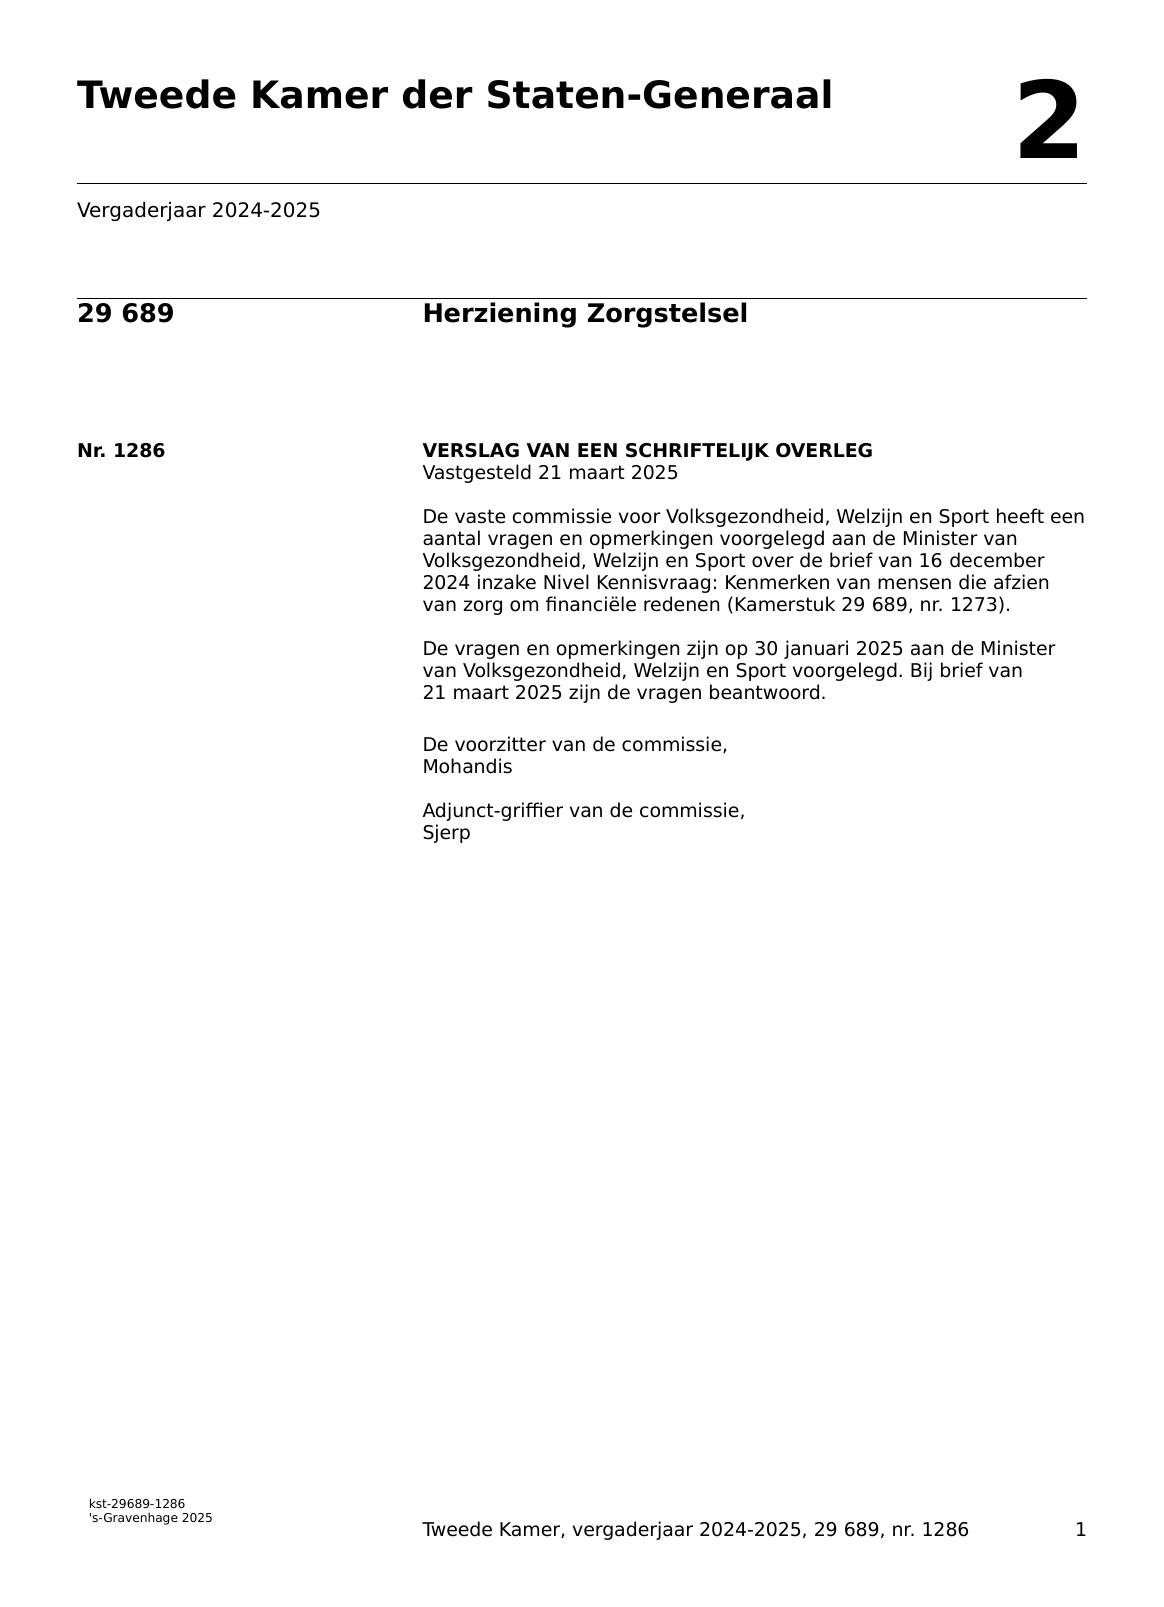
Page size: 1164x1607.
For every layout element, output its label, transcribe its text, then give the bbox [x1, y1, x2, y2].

subtitle 29 689 Herziening Zorgstelsel [77, 299, 1087, 329]
text Vastgesteld 21 maart 2025 [422, 462, 1087, 484]
text De vragen en opmerkingen zijn op 30 januari 2025 aan de Minister van Volksgezondheid, Welzijn en Sport voorgelegd. Bij brief van 21 maart 2025 zijn de vragen beantwoord. [422, 638, 1087, 704]
text 's-Gravenhage 2025 [88, 1511, 323, 1525]
text De voorzitter van de commissie, Mohandis [422, 734, 1087, 778]
text De vaste commissie voor Volksgezondheid, Welzijn en Sport heeft een aantal vragen en opmerkingen voorgelegd aan de Minister van Volksgezondheid, Welzijn en Sport over de brief van 16 december 2024 inzake Nivel Kennisvraag: Kenmerken van mensen die afzien van zorg om financiële redenen (Kamerstuk 29 689, nr. 1273). [422, 506, 1087, 616]
table_cell Vergaderjaar 2024-2025 [77, 184, 1087, 298]
text Adjunct-griffier van de commissie, Sjerp [422, 800, 1087, 844]
table_header 2 [886, 59, 1087, 183]
subtitle Nr. 1286 VERSLAG VAN EEN SCHRIFTELIJK OVERLEG [77, 440, 1087, 462]
text kst-29689-1286 [88, 1497, 323, 1511]
table_header Tweede Kamer der Staten-Generaal [77, 59, 886, 183]
